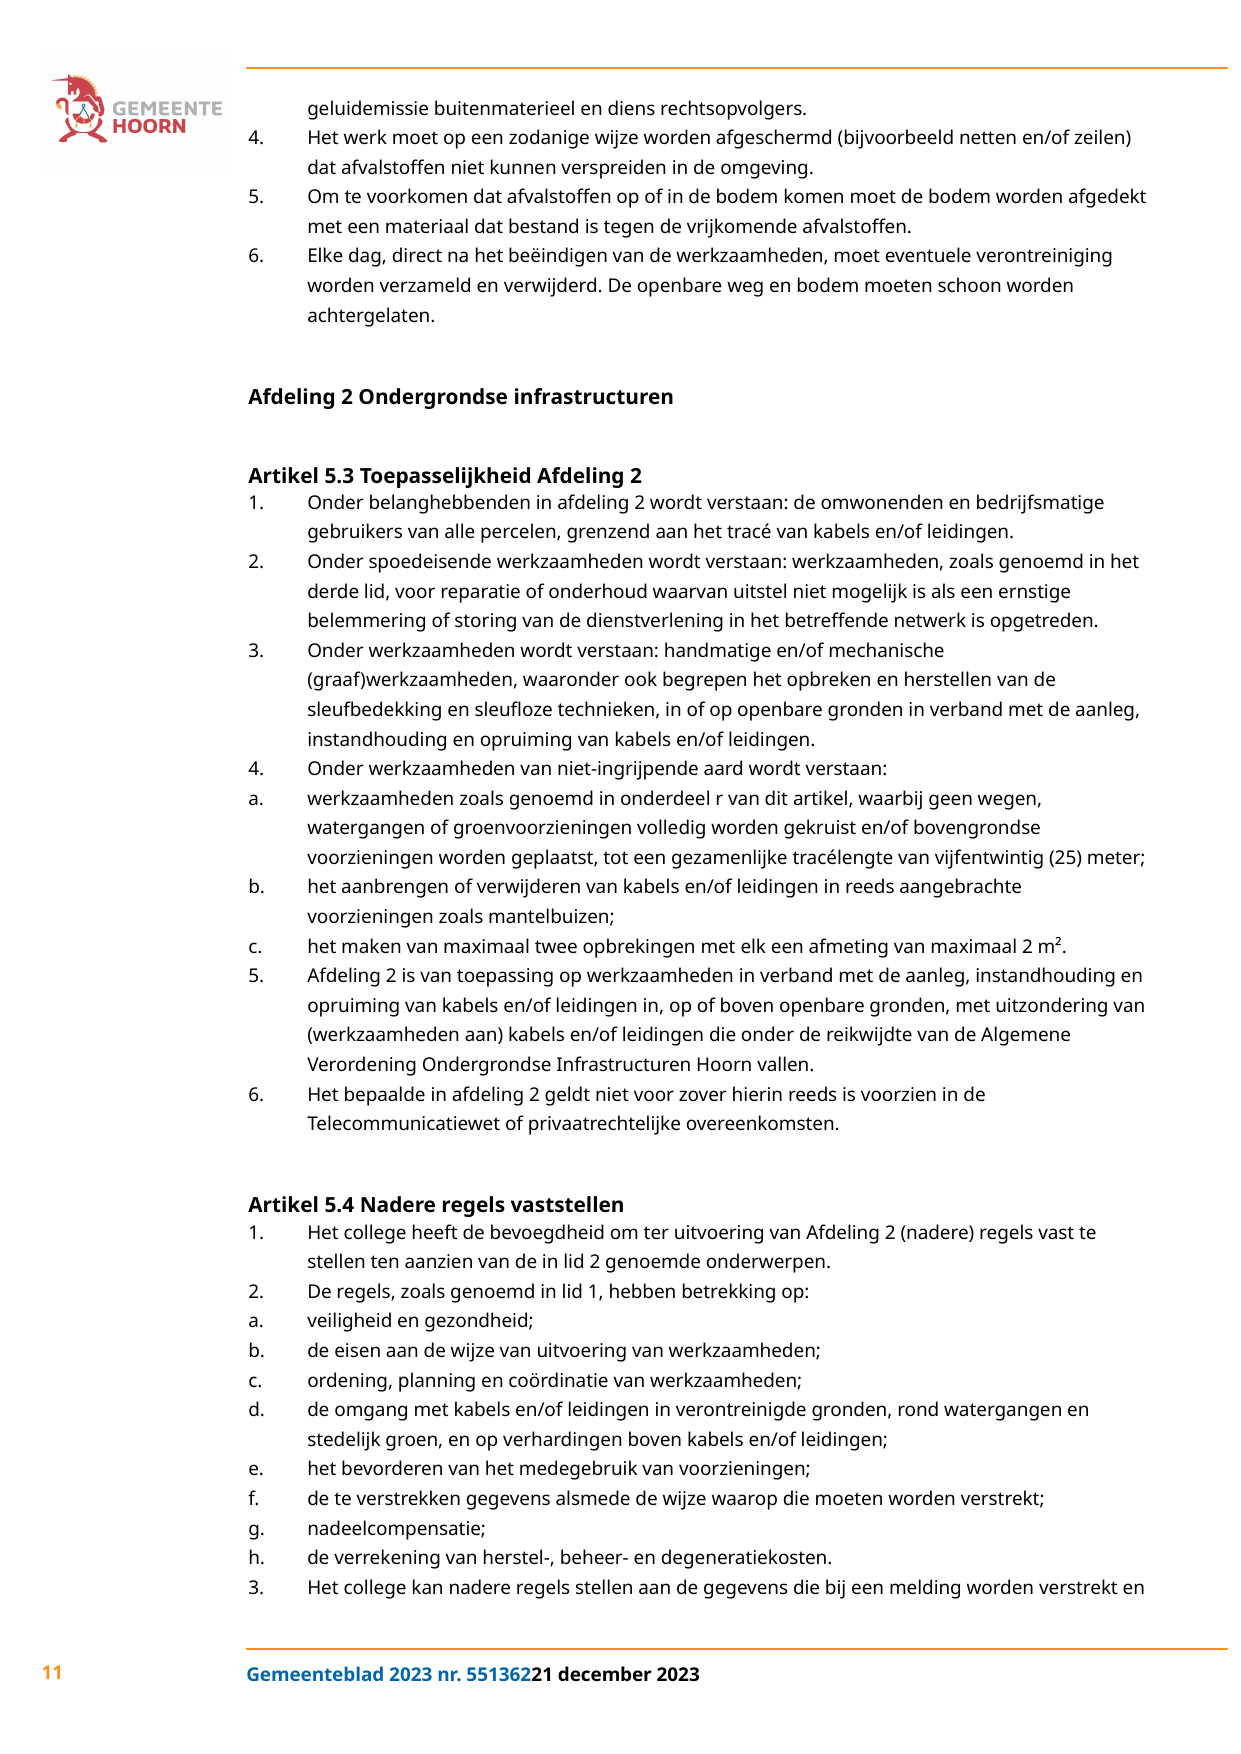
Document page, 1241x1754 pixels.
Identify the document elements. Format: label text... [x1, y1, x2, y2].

list het bevorderen van het medegebruik van voorzieningen; [248, 1456, 1152, 1481]
list Onder spoedeisende werkzaamheden wordt verstaan: werkzaamheden, zoals genoemd in het derde lid, voor reparatie of onderhoud waarvan uitstel niet mogelijk is als een ernstige belemmering of storing van de dienstverlening in het betreffende netwerk is opgetreden. [248, 548, 1152, 633]
text Artikel 5.3 Toepasselijkheid Afdeling 2 [248, 461, 1152, 489]
list de eisen aan de wijze van uitvoering van werkzaamheden; [248, 1337, 1152, 1363]
list Onder werkzaamheden wordt verstaan: handmatige en/of mechanische (graaf)werkzaamheden, waaronder ook begrepen het opbreken en herstellen van de sleufbedekking en sleufloze technieken, in of op openbare gronden in verband met de aanleg, instandhouding en opruiming van kabels en/of leidingen. [248, 637, 1152, 752]
list Onder werkzaamheden van niet-ingrijpende aard wordt verstaan: [248, 755, 1152, 781]
list Onder belanghebbenden in afdeling 2 wordt verstaan: de omwonenden en bedrijfsmatige gebruikers van alle percelen, grenzend aan het tracé van kabels en/of leidingen. [248, 489, 1152, 544]
list nadeelcompensatie; [248, 1515, 1152, 1540]
list de omgang met kabels en/of leidingen in verontreinigde gronden, rond watergangen en stedelijk groen, en op verhardingen boven kabels en/of leidingen; [248, 1396, 1152, 1452]
list Om te voorkomen dat afvalstoffen op of in de bodem komen moet de bodem worden afgedekt met een materiaal dat bestand is tegen de vrijkomende afvalstoffen. [248, 183, 1152, 239]
list het aanbrengen of verwijderen van kabels en/of leidingen in reeds aangebrachte voorzieningen zoals mantelbuizen; [248, 874, 1152, 929]
list Afdeling 2 is van toepassing op werkzaamheden in verband met de aanleg, instandhouding en opruiming van kabels en/of leidingen in, op of boven openbare gronden, met uitzondering van (werkzaamheden aan) kabels en/of leidingen die onder de reikwijdte van de Algemene Verordening Ondergrondse Infrastructuren Hoorn vallen. [248, 962, 1152, 1077]
list de te verstrekken gegevens alsmede de wijze waarop die moeten worden verstrekt; [248, 1485, 1152, 1511]
text Afdeling 2 Ondergrondse infrastructuren [248, 382, 1152, 410]
list De regels, zoals genoemd in lid 1, hebben betrekking op: [248, 1278, 1152, 1304]
list het maken van maximaal twee opbrekingen met elk een afmeting van maximaal 2 m². [248, 933, 1152, 959]
text Artikel 5.4 Nadere regels vaststellen [248, 1190, 1152, 1219]
list Het college heeft de bevoegdheid om ter uitvoering van Afdeling 2 (nadere) regels vast te stellen ten aanzien van de in lid 2 genoemde onderwerpen. [248, 1219, 1152, 1274]
list Het bepaalde in afdeling 2 geldt niet voor zover hierin reeds is voorzien in de Telecommunicatiewet of privaatrechtelijke overeenkomsten. [248, 1081, 1152, 1136]
list geluidemissie buitenmaterieel en diens rechtsopvolgers. [248, 95, 1152, 121]
picture [41, 47, 231, 172]
list Elke dag, direct na het beëindigen van de werkzaamheden, moet eventuele verontreiniging worden verzameld en verwijderd. De openbare weg en bodem moeten schoon worden achtergelaten. [248, 243, 1152, 328]
list Het college kan nadere regels stellen aan de gegevens die bij een melding worden verstrekt en [248, 1574, 1152, 1599]
list Het werk moet op een zodanige wijze worden afgeschermd (bijvoorbeeld netten en/of zeilen) dat afvalstoffen niet kunnen verspreiden in de omgeving. [248, 124, 1152, 180]
list werkzaamheden zoals genoemd in onderdeel r van dit artikel, waarbij geen wegen, watergangen of groenvoorzieningen volledig worden gekruist en/of bovengrondse voorzieningen worden geplaatst, tot een gezamenlijke tracélengte van vijfentwintig (25) meter; [248, 785, 1152, 870]
list de verrekening van herstel-, beheer- en degeneratiekosten. [248, 1544, 1152, 1570]
list ordening, planning en coördinatie van werkzaamheden; [248, 1367, 1152, 1392]
list veiligheid en gezondheid; [248, 1308, 1152, 1333]
